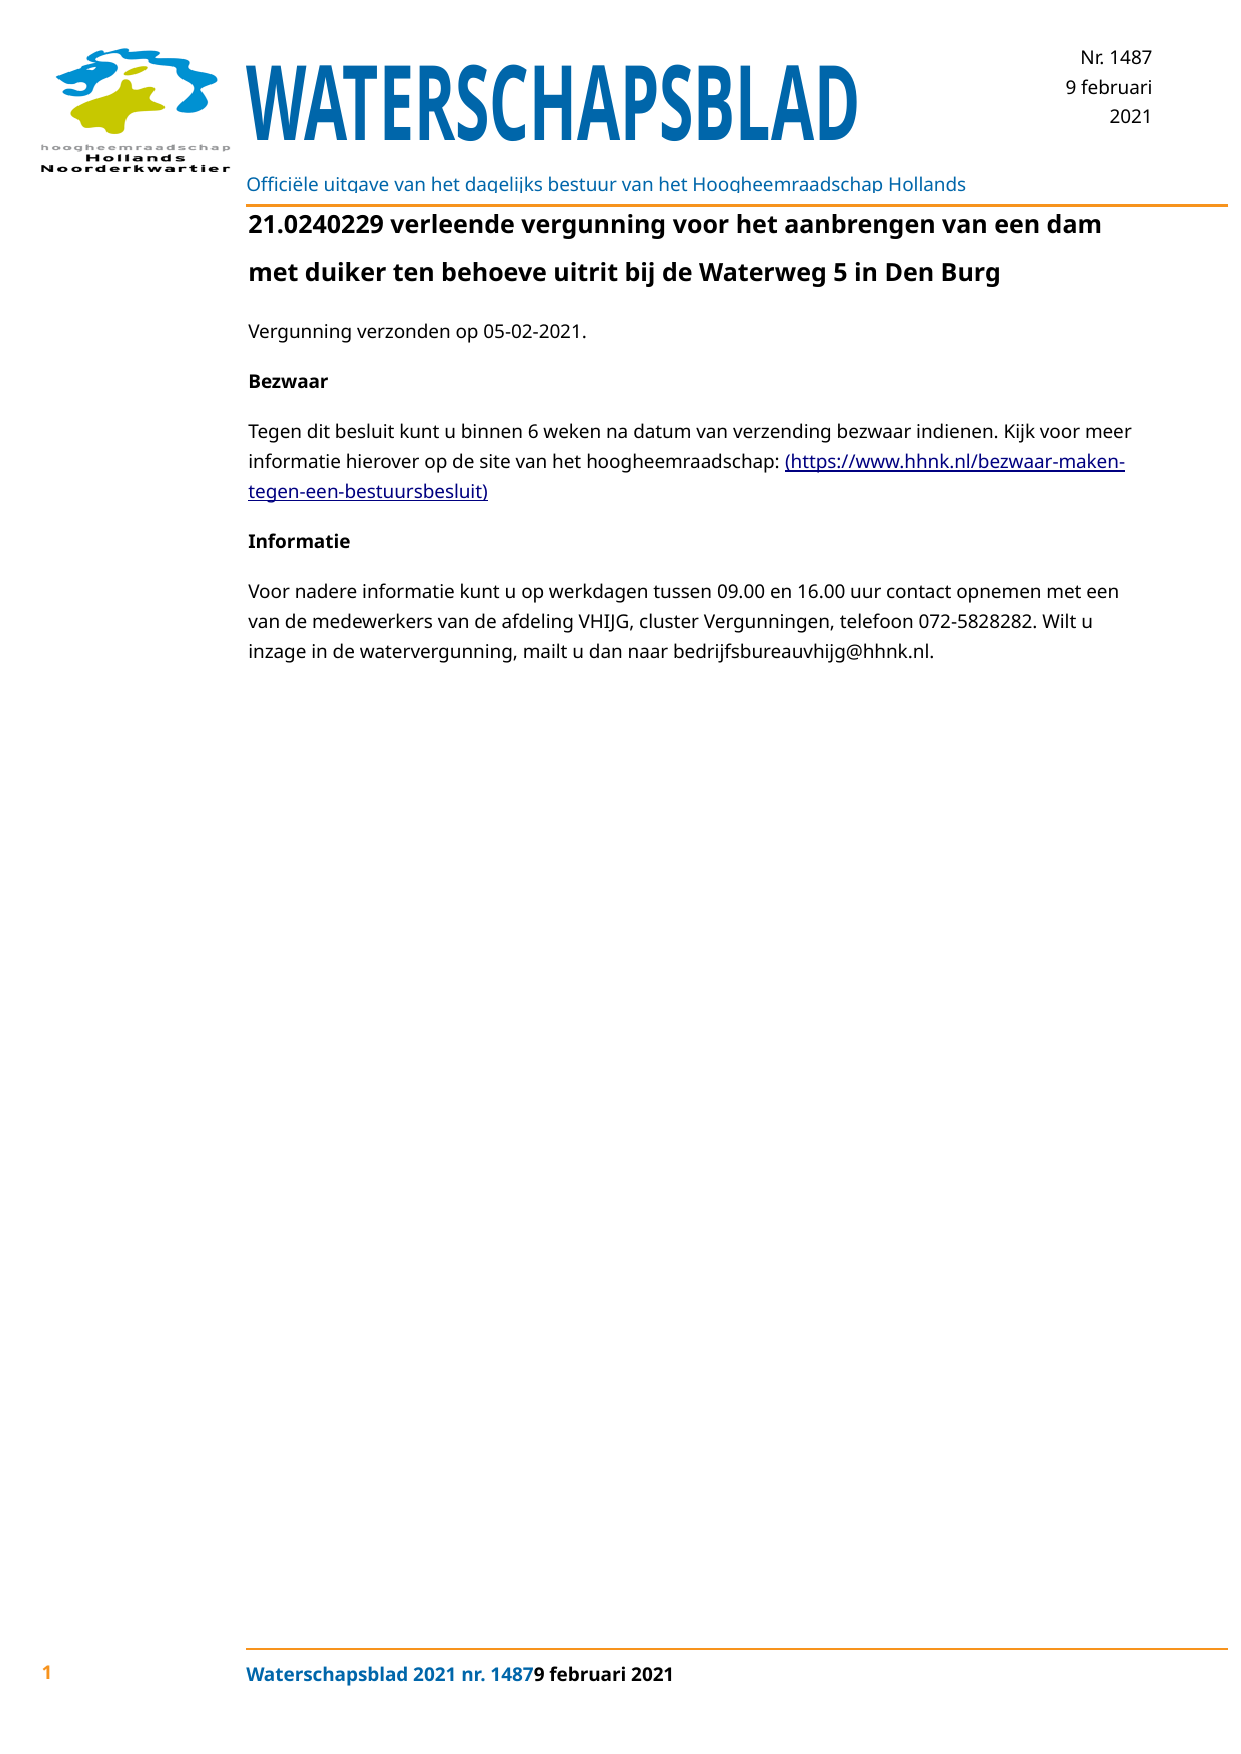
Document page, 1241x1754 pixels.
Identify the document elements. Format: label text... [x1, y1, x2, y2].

text Tegen dit besluit kunt u binnen 6 weken na datum van verzending bezwaar indienen. Kijk voor meer informatie hierover op de site van het hoogheemraadschap: (https://www.hhnk.nl/bezwaar-maken-tegen-een-bestuursbesluit) [248, 419, 1152, 504]
text Bezwaar [248, 368, 1152, 394]
text Voor nadere informatie kunt u op werkdagen tussen 09.00 en 16.00 uur contact opnemen met een van de medewerkers van de afdeling VHIJG, cluster Vergunningen, telefoon 072-5828282. Wilt u inzage in de watervergunning, mailt u dan naar bedrijfsbureauvhijg@hhnk.nl. [248, 579, 1152, 664]
text Informatie [248, 528, 1152, 554]
text 21.0240229 verleende vergunning voor het aanbrengen van een dam met duiker ten behoeve uitrit bij de Waterweg 5 in Den Burg [248, 207, 1152, 288]
picture [41, 47, 231, 172]
text Vergunning verzonden op 05-02-2021. [248, 318, 1152, 344]
